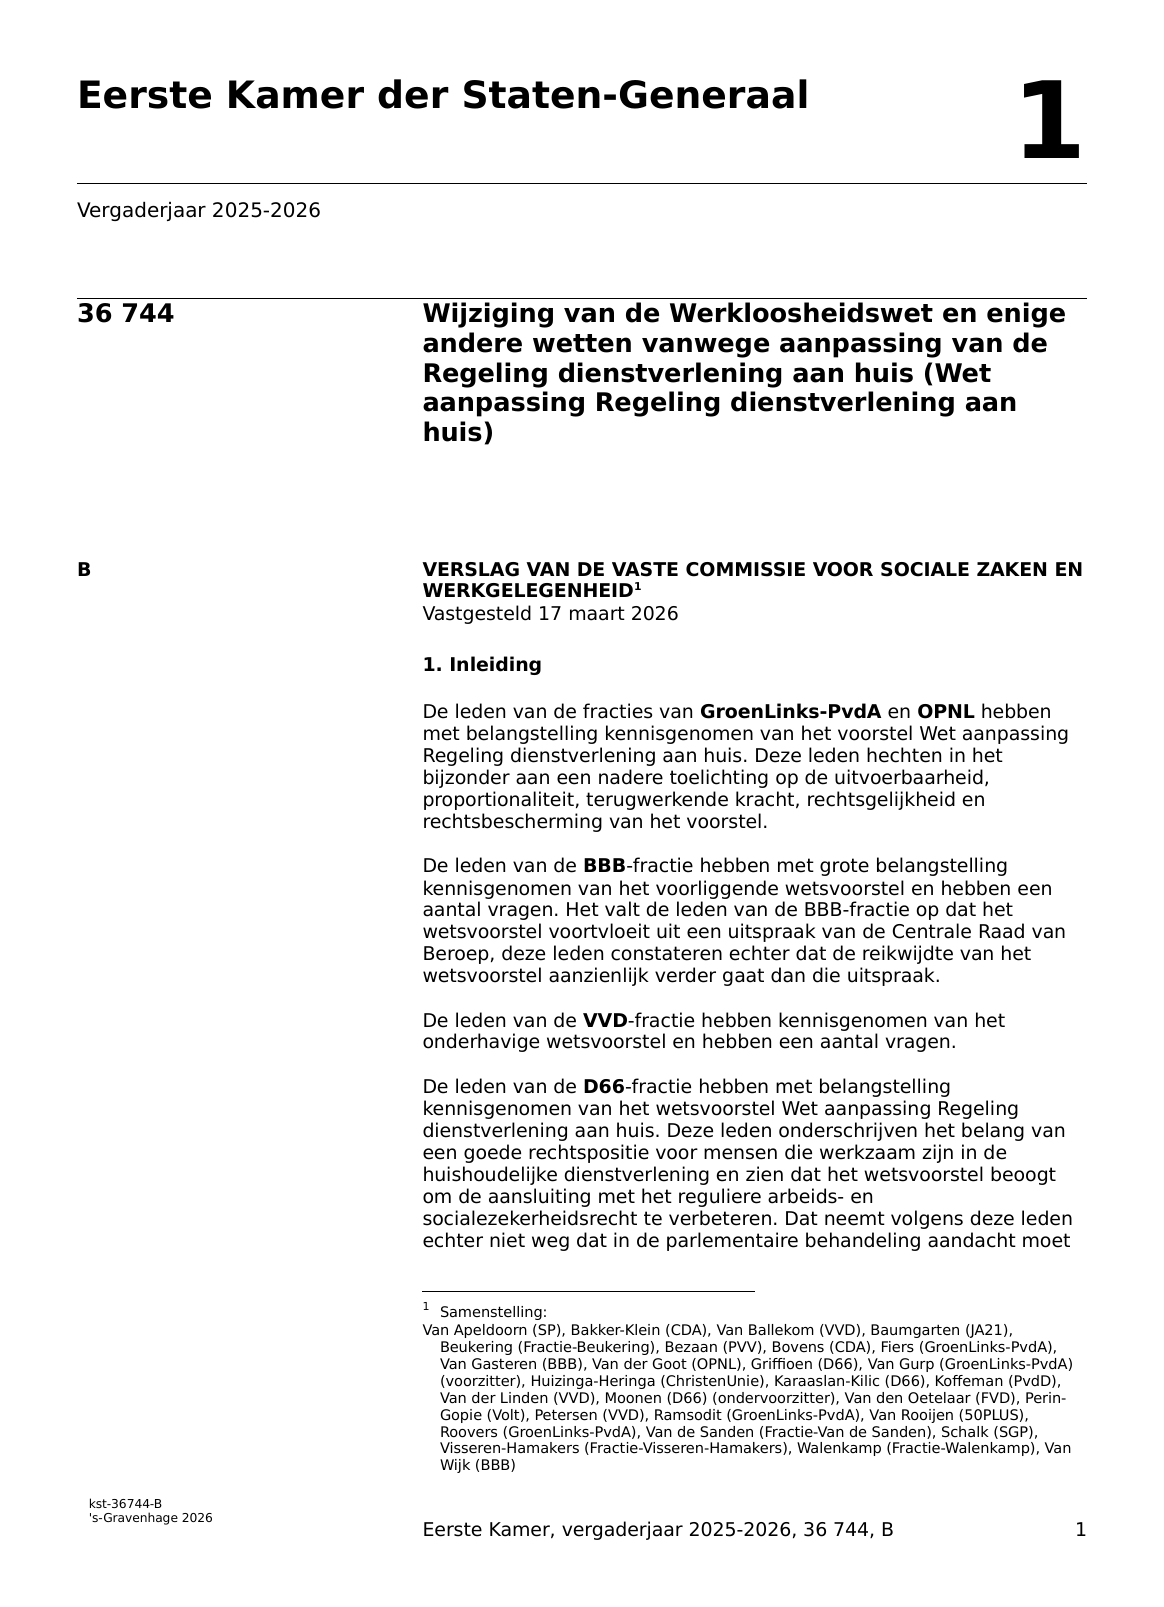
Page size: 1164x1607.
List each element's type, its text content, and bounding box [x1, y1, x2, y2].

text Samenstelling: [422, 1300, 1087, 1322]
text De leden van de BBB-fractie hebben met grote belangstelling kennisgenomen van het voorliggende wetsvoorstel en hebben een aantal vragen. Het valt de leden van de BBB-fractie op dat het wetsvoorstel voortvloeit uit een uitspraak van de Centrale Raad van Beroep, deze leden constateren echter dat de reikwijdte van het wetsvoorstel aanzienlijk verder gaat dan die uitspraak. [422, 855, 1087, 987]
text Vastgesteld 17 maart 2026 [422, 602, 1087, 624]
table_header 1 [886, 59, 1087, 183]
table_header Eerste Kamer der Staten-Generaal [77, 59, 886, 183]
text 's-Gravenhage 2026 [88, 1511, 323, 1525]
subtitle 1. Inleiding [422, 654, 1087, 676]
text Van Apeldoorn (SP), Bakker-Klein (CDA), Van Ballekom (VVD), Baumgarten (JA21), Beukering (Fractie-Beukering), Bezaan (PVV), Bovens (CDA), Fiers (GroenLinks-PvdA), Van Gasteren (BBB), Van der Goot (OPNL), Griffioen (D66), Van Gurp (GroenLinks-PvdA) (voorzitter), Huizinga-Heringa (ChristenUnie), Karaaslan-Kilic (D66), Koffeman (PvdD), Van der Linden (VVD), Moonen (D66) (ondervoorzitter), Van den Oetelaar (FVD), Perin-Gopie (Volt), Petersen (VVD), Ramsodit (GroenLinks-PvdA), Van Rooijen (50PLUS), Roovers (GroenLinks-PvdA), Van de Sanden (Fractie-Van de Sanden), Schalk (SGP), Visseren-Hamakers (Fractie-Visseren-Hamakers), Walenkamp (Fractie-Walenkamp), Van Wijk (BBB) [422, 1322, 1087, 1474]
subtitle 36 744 Wijziging van de Werkloosheidswet en enige andere wetten vanwege aanpassing van de Regeling dienstverlening aan huis (Wet aanpassing Regeling dienstverlening aan huis) [77, 299, 1087, 447]
text kst-36744-B [88, 1497, 323, 1511]
text De leden van de VVD-fractie hebben kennisgenomen van het onderhavige wetsvoorstel en hebben een aantal vragen. [422, 1009, 1087, 1053]
table_cell Vergaderjaar 2025-2026 [77, 184, 1087, 298]
subtitle B VERSLAG VAN DE VASTE COMMISSIE VOOR SOCIALE ZAKEN EN WERKGELEGENHEID [77, 558, 1087, 602]
text De leden van de D66-fractie hebben met belangstelling kennisgenomen van het wetsvoorstel Wet aanpassing Regeling dienstverlening aan huis. Deze leden onderschrijven het belang van een goede rechtspositie voor mensen die werkzaam zijn in de huishoudelijke dienstverlening en zien dat het wetsvoorstel beoogt om de aansluiting met het reguliere arbeids- en socialezekerheidsrecht te verbeteren. Dat neemt volgens deze leden echter niet weg dat in de parlementaire behandeling aandacht moet [422, 1076, 1087, 1251]
text De leden van de fracties van GroenLinks-PvdA en OPNL hebben met belangstelling kennisgenomen van het voorstel Wet aanpassing Regeling dienstverlening aan huis. Deze leden hechten in het bijzonder aan een nadere toelichting op de uitvoerbaarheid, proportionaliteit, terugwerkende kracht, rechtsgelijkheid en rechtsbescherming van het voorstel. [422, 701, 1087, 833]
